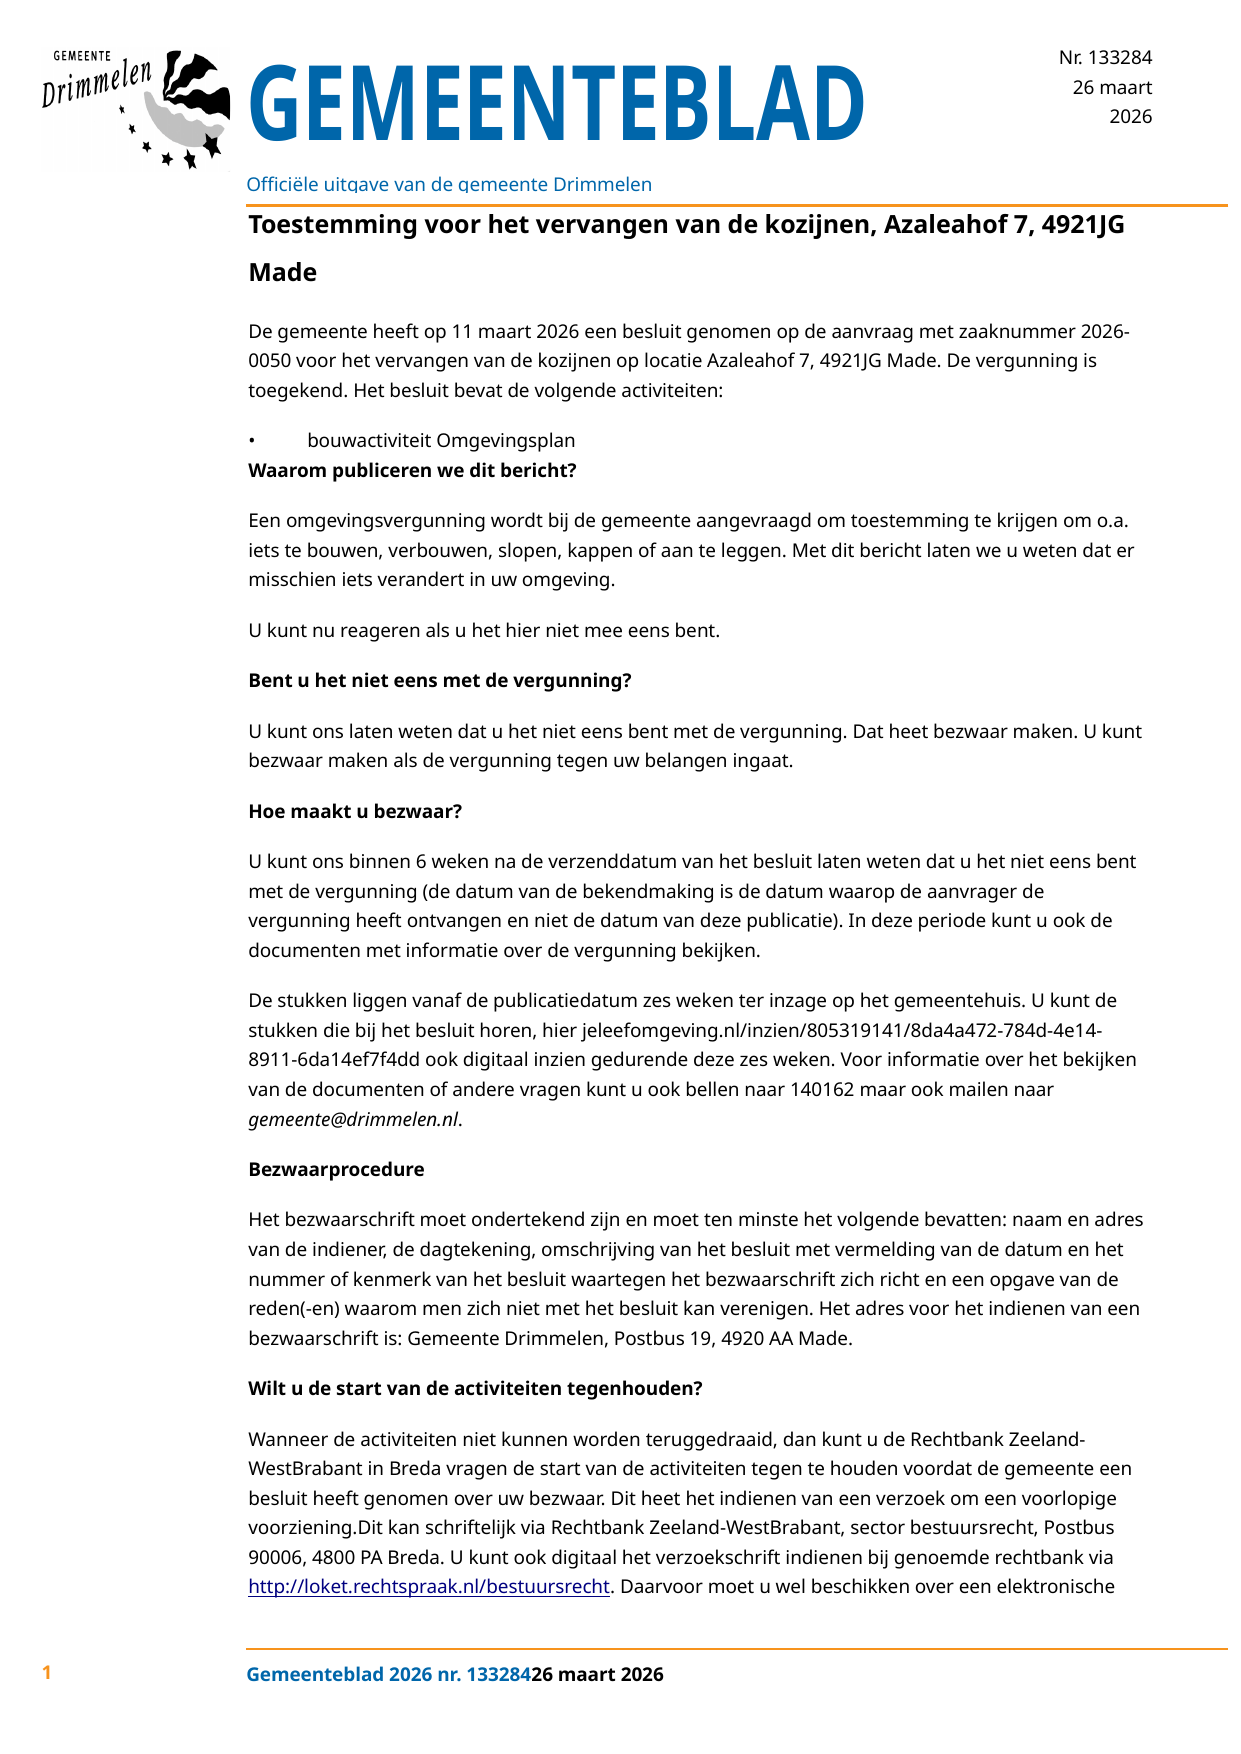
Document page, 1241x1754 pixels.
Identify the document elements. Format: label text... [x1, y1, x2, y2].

text Het bezwaarschrift moet ondertekend zijn en moet ten minste het volgende bevatten: naam en adres van de indiener, de dagtekening, omschrijving van het besluit met vermelding van de datum en het nummer of kenmerk van het besluit waartegen het bezwaarschrift zich richt en een opgave van de reden(-en) waarom men zich niet met het besluit kan verenigen. Het adres voor het indienen van een bezwaarschrift is: Gemeente Drimmelen, Postbus 19, 4920 AA Made. [248, 1207, 1152, 1351]
text Bezwaarprocedure [248, 1156, 1152, 1182]
text De stukken liggen vanaf de publicatiedatum zes weken ter inzage op het gemeentehuis. U kunt de stukken die bij het besluit horen, hier jeleefomgeving.nl/inzien/805319141/8da4a472-784d-4e14-8911-6da14ef7f4dd ook digitaal inzien gedurende deze zes weken. Voor informatie over het bekijken van de documenten of andere vragen kunt u ook bellen naar 140162 maar ook mailen naar gemeente@drimmelen.nl. [248, 987, 1152, 1132]
text U kunt nu reageren als u het hier niet mee eens bent. [248, 617, 1152, 643]
picture [41, 47, 231, 172]
list bouwactiviteit Omgevingsplan [248, 427, 1152, 453]
text Bent u het niet eens met de vergunning? [248, 667, 1152, 693]
text Hoe maakt u bezwaar? [248, 798, 1152, 824]
text Een omgevingsvergunning wordt bij de gemeente aangevraagd om toestemming te krijgen om o.a. iets te bouwen, verbouwen, slopen, kappen of aan te leggen. Met dit bericht laten we u weten dat er misschien iets verandert in uw omgeving. [248, 507, 1152, 592]
text De gemeente heeft op 11 maart 2026 een besluit genomen op de aanvraag met zaaknummer 2026-0050 voor het vervangen van de kozijnen op locatie Azaleahof 7, 4921JG Made. De vergunning is toegekend. Het besluit bevat de volgende activiteiten: [248, 318, 1152, 403]
text Toestemming voor het vervangen van de kozijnen, Azaleahof 7, 4921JG Made [248, 207, 1152, 288]
text Waarom publiceren we dit bericht? [248, 457, 1152, 483]
text U kunt ons laten weten dat u het niet eens bent met de vergunning. Dat heet bezwaar maken. U kunt bezwaar maken als de vergunning tegen uw belangen ingaat. [248, 718, 1152, 773]
text U kunt ons binnen 6 weken na de verzenddatum van het besluit laten weten dat u het niet eens bent met de vergunning (de datum van de bekendmaking is de datum waarop de aanvrager de vergunning heeft ontvangen en niet de datum van deze publicatie). In deze periode kunt u ook de documenten met informatie over de vergunning bekijken. [248, 848, 1152, 963]
text Wilt u de start van de activiteiten tegenhouden? [248, 1375, 1152, 1401]
text Wanneer de activiteiten niet kunnen worden teruggedraaid, dan kunt u de Rechtbank Zeeland-WestBrabant in Breda vragen de start van de activiteiten tegen te houden voordat de gemeente een besluit heeft genomen over uw bezwaar. Dit heet het indienen van een verzoek om een voorlopige voorziening.Dit kan schriftelijk via Rechtbank Zeeland-WestBrabant, sector bestuursrecht, Postbus 90006, 4800 PA Breda. U kunt ook digitaal het verzoekschrift indienen bij genoemde rechtbank via http://loket.rechtspraak.nl/bestuursrecht. Daarvoor moet u wel beschikken over een elektronische [248, 1426, 1152, 1599]
